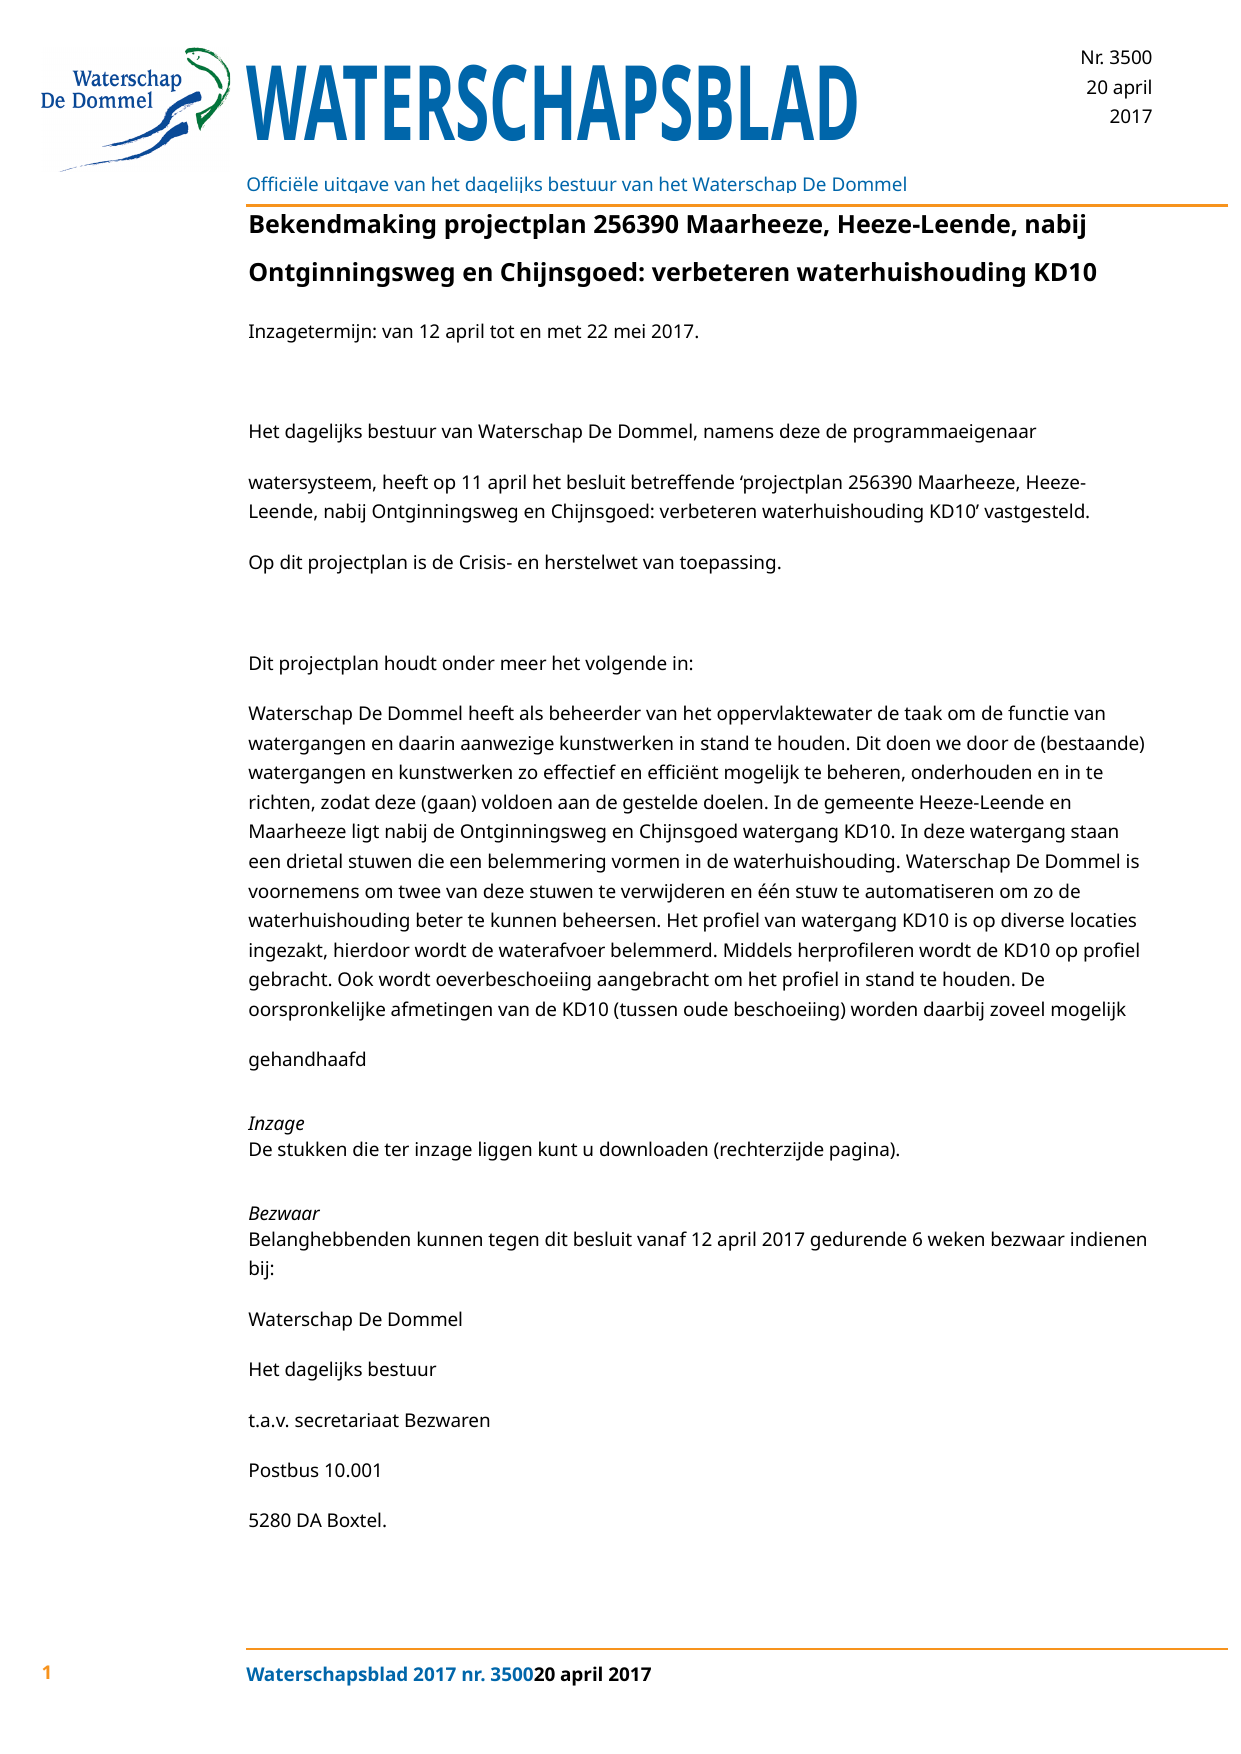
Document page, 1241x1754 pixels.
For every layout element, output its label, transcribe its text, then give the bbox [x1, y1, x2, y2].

text Inzagetermijn: van 12 april tot en met 22 mei 2017. [248, 318, 1152, 344]
text Bekendmaking projectplan 256390 Maarheeze, Heeze-Leende, nabij Ontginningsweg en Chijnsgoed: verbeteren waterhuishouding KD10 [248, 207, 1152, 288]
text gehandhaafd [248, 1047, 1152, 1072]
text Bezwaar [248, 1200, 1152, 1226]
text Waterschap De Dommel [248, 1306, 1152, 1332]
text Het dagelijks bestuur van Waterschap De Dommel, namens deze de programmaeigenaar [248, 419, 1152, 444]
text Dit projectplan houdt onder meer het volgende in: [248, 650, 1152, 676]
text Het dagelijks bestuur [248, 1356, 1152, 1382]
text Waterschap De Dommel heeft als beheerder van het oppervlaktewater de taak om de functie van watergangen en daarin aanwezige kunstwerken in stand te houden. Dit doen we door de (bestaande) watergangen en kunstwerken zo effectief en efficiënt mogelijk te beheren, onderhouden en in te richten, zodat deze (gaan) voldoen aan de gestelde doelen. In de gemeente Heeze-Leende en Maarheeze ligt nabij de Ontginningsweg en Chijnsgoed watergang KD10. In deze watergang staan een drietal stuwen die een belemmering vormen in de waterhuishouding. Waterschap De Dommel is voornemens om twee van deze stuwen te verwijderen en één stuw te automatiseren om zo de waterhuishouding beter te kunnen beheersen. Het profiel van watergang KD10 is op diverse locaties ingezakt, hierdoor wordt de waterafvoer belemmerd. Middels herprofileren wordt de KD10 op profiel gebracht. Ook wordt oeverbeschoeiing aangebracht om het profiel in stand te houden. De oorspronkelijke afmetingen van de KD10 (tussen oude beschoeiing) worden daarbij zoveel mogelijk [248, 700, 1152, 1022]
text De stukken die ter inzage liggen kunt u downloaden (rechterzijde pagina). [248, 1136, 1152, 1162]
text watersysteem, heeft op 11 april het besluit betreffende ‘projectplan 256390 Maarheeze, Heeze-Leende, nabij Ontginningsweg en Chijnsgoed: verbeteren waterhuishouding KD10’ vastgesteld. [248, 469, 1152, 524]
text Belanghebbenden kunnen tegen dit besluit vanaf 12 april 2017 gedurende 6 weken bezwaar indienen bij: [248, 1226, 1152, 1281]
text Postbus 10.001 [248, 1457, 1152, 1483]
text Op dit projectplan is de Crisis- en herstelwet van toepassing. [248, 549, 1152, 575]
picture [41, 47, 231, 172]
text 5280 DA Boxtel. [248, 1508, 1152, 1533]
text t.a.v. secretariaat Bezwaren [248, 1407, 1152, 1433]
text Inzage [248, 1111, 1152, 1136]
